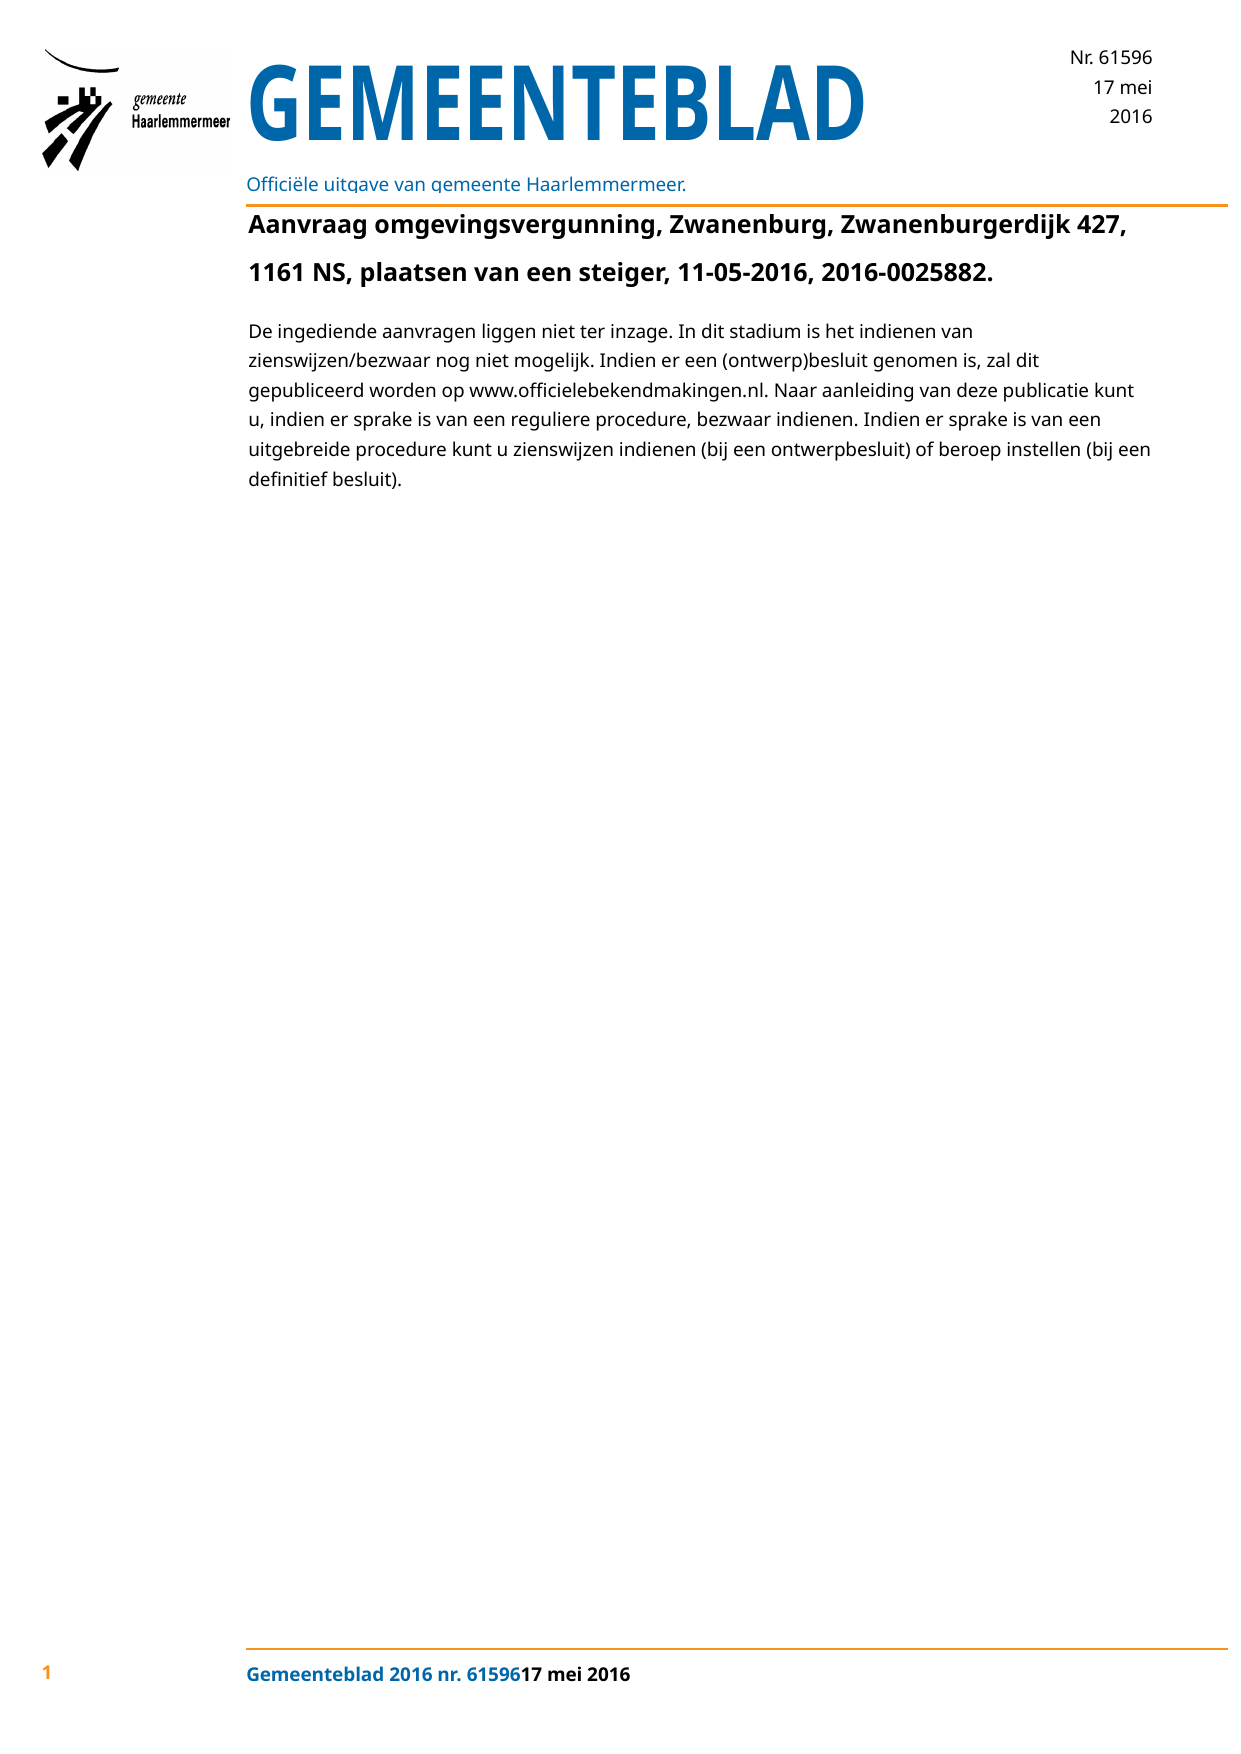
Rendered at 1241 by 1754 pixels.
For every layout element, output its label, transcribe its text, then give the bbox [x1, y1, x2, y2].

text De ingediende aanvragen liggen niet ter inzage. In dit stadium is het indienen van zienswijzen/bezwaar nog niet mogelijk. Indien er een (ontwerp)besluit genomen is, zal dit gepubliceerd worden op www.officielebekendmakingen.nl. Naar aanleiding van deze publicatie kunt u, indien er sprake is van een reguliere procedure, bezwaar indienen. Indien er sprake is van een uitgebreide procedure kunt u zienswijzen indienen (bij een ontwerpbesluit) of beroep instellen (bij een definitief besluit). [248, 318, 1152, 492]
text Aanvraag omgevingsvergunning, Zwanenburg, Zwanenburgerdijk 427, 1161 NS, plaatsen van een steiger, 11-05-2016, 2016-0025882. [248, 207, 1152, 288]
picture [41, 47, 231, 172]
